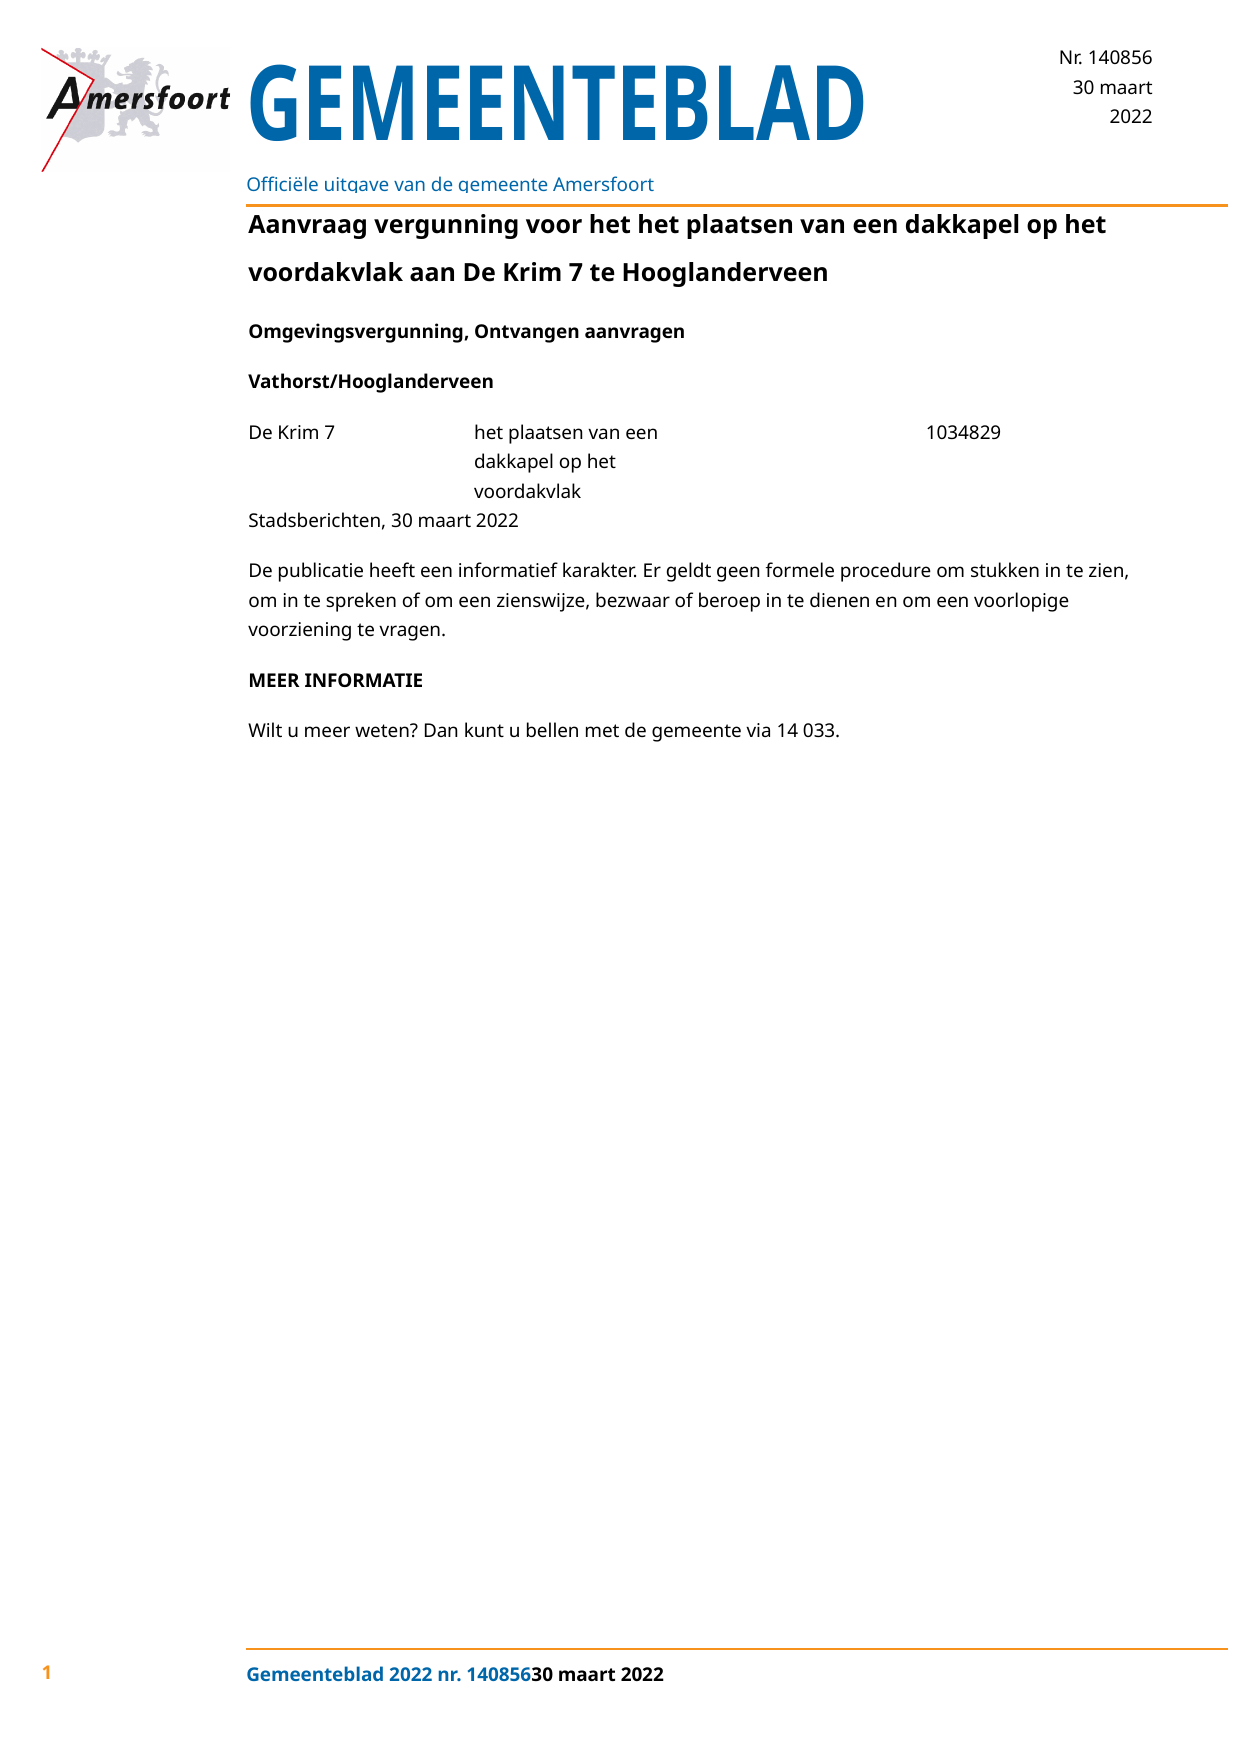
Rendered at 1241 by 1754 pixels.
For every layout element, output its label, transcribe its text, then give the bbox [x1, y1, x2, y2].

text MEER INFORMATIE [248, 667, 1152, 693]
text Wilt u meer weten? Dan kunt u bellen met de gemeente via 14 033. [248, 717, 1152, 743]
table_header [700, 419, 926, 504]
table_header De Krim 7 [248, 419, 474, 504]
text Vathorst/Hooglanderveen [248, 368, 1152, 394]
text De publicatie heeft een informatief karakter. Er geldt geen formele procedure om stukken in te zien, om in te spreken of om een zienswijze, bezwaar of beroep in te dienen en om een voorlopige voorziening te vragen. [248, 557, 1152, 642]
text Omgevingsvergunning, Ontvangen aanvragen [248, 318, 1152, 344]
text Stadsberichten, 30 maart 2022 [248, 507, 1152, 533]
text Aanvraag vergunning voor het het plaatsen van een dakkapel op het voordakvlak aan De Krim 7 te Hooglanderveen [248, 207, 1152, 288]
table_header het plaatsen van een dakkapel op het voordakvlak [474, 419, 700, 504]
picture [41, 47, 231, 172]
table_header 1034829 [926, 419, 1152, 504]
